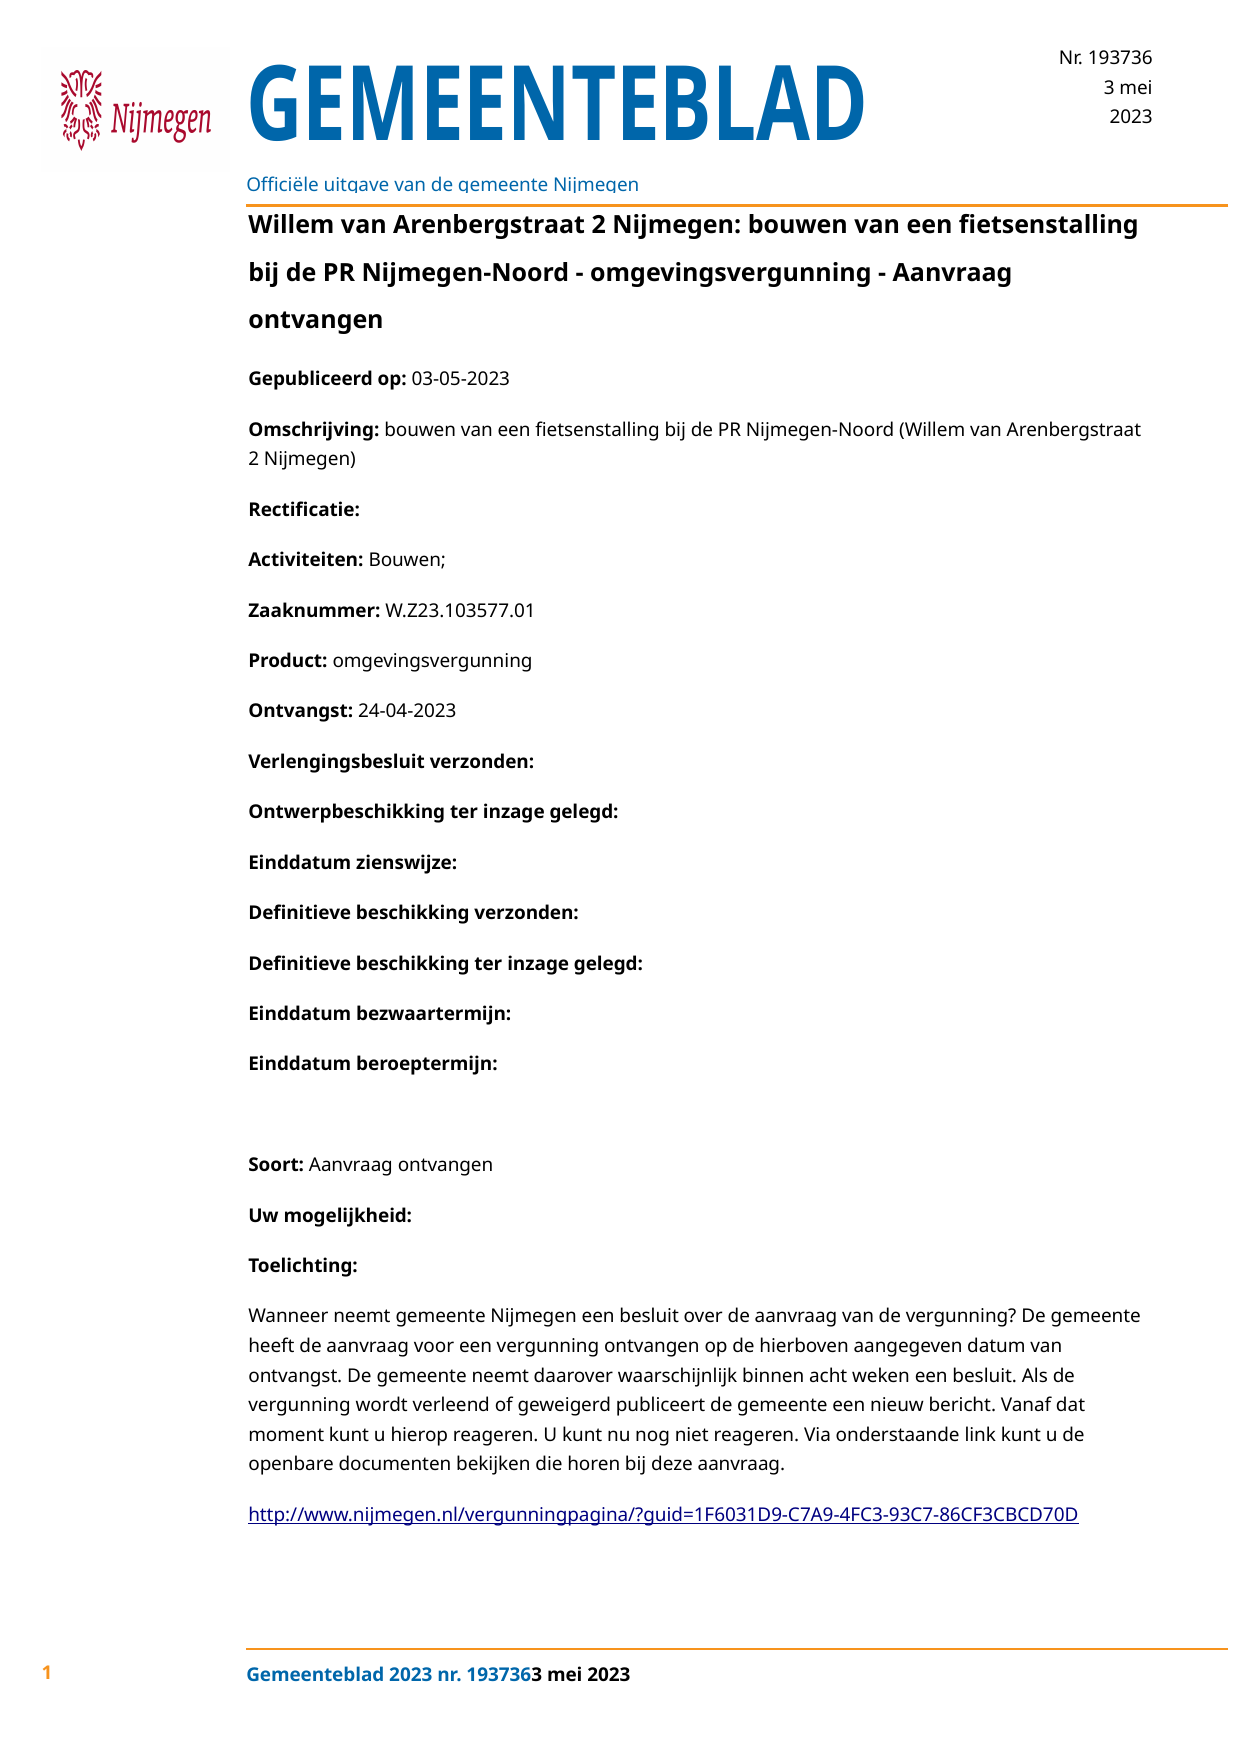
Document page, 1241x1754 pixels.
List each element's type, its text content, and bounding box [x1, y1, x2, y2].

text Product: omgevingsvergunning [248, 647, 1152, 673]
picture [41, 47, 231, 172]
text Zaaknummer: W.Z23.103577.01 [248, 597, 1152, 622]
text Omschrijving: bouwen van een fietsenstalling bij de PR Nijmegen-Noord (Willem van Arenbergstraat 2 Nijmegen) [248, 416, 1152, 471]
text Rectificatie: [248, 496, 1152, 522]
text Soort: Aanvraag ontvangen [248, 1151, 1152, 1177]
text Ontvangst: 24-04-2023 [248, 698, 1152, 723]
text Activiteiten: Bouwen; [248, 546, 1152, 572]
text Einddatum zienswijze: [248, 849, 1152, 874]
text Toelichting: [248, 1252, 1152, 1278]
text Definitieve beschikking ter inzage gelegd: [248, 950, 1152, 975]
text Einddatum bezwaartermijn: [248, 1000, 1152, 1026]
text Einddatum beroeptermijn: [248, 1051, 1152, 1076]
text Willem van Arenbergstraat 2 Nijmegen: bouwen van een fietsenstalling bij de PR Nijmegen-Noord - omgevingsvergunning - Aanvraag ontvangen [248, 207, 1152, 336]
text http://www.nijmegen.nl/vergunningpagina/?guid=1F6031D9-C7A9-4FC3-93C7-86CF3CBCD70D [248, 1501, 1152, 1527]
text Ontwerpbeschikking ter inzage gelegd: [248, 798, 1152, 824]
text Definitieve beschikking verzonden: [248, 899, 1152, 925]
text Verlengingsbesluit verzonden: [248, 748, 1152, 774]
text Uw mogelijkheid: [248, 1202, 1152, 1227]
text Wanneer neemt gemeente Nijmegen een besluit over de aanvraag van de vergunning? De gemeente heeft de aanvraag voor een vergunning ontvangen op de hierboven aangegeven datum van ontvangst. De gemeente neemt daarover waarschijnlijk binnen acht weken een besluit. Als de vergunning wordt verleend of geweigerd publiceert de gemeente een nieuw bericht. Vanaf dat moment kunt u hierop reageren. U kunt nu nog niet reageren. Via onderstaande link kunt u de openbare documenten bekijken die horen bij deze aanvraag. [248, 1303, 1152, 1476]
text Gepubliceerd op: 03-05-2023 [248, 366, 1152, 391]
